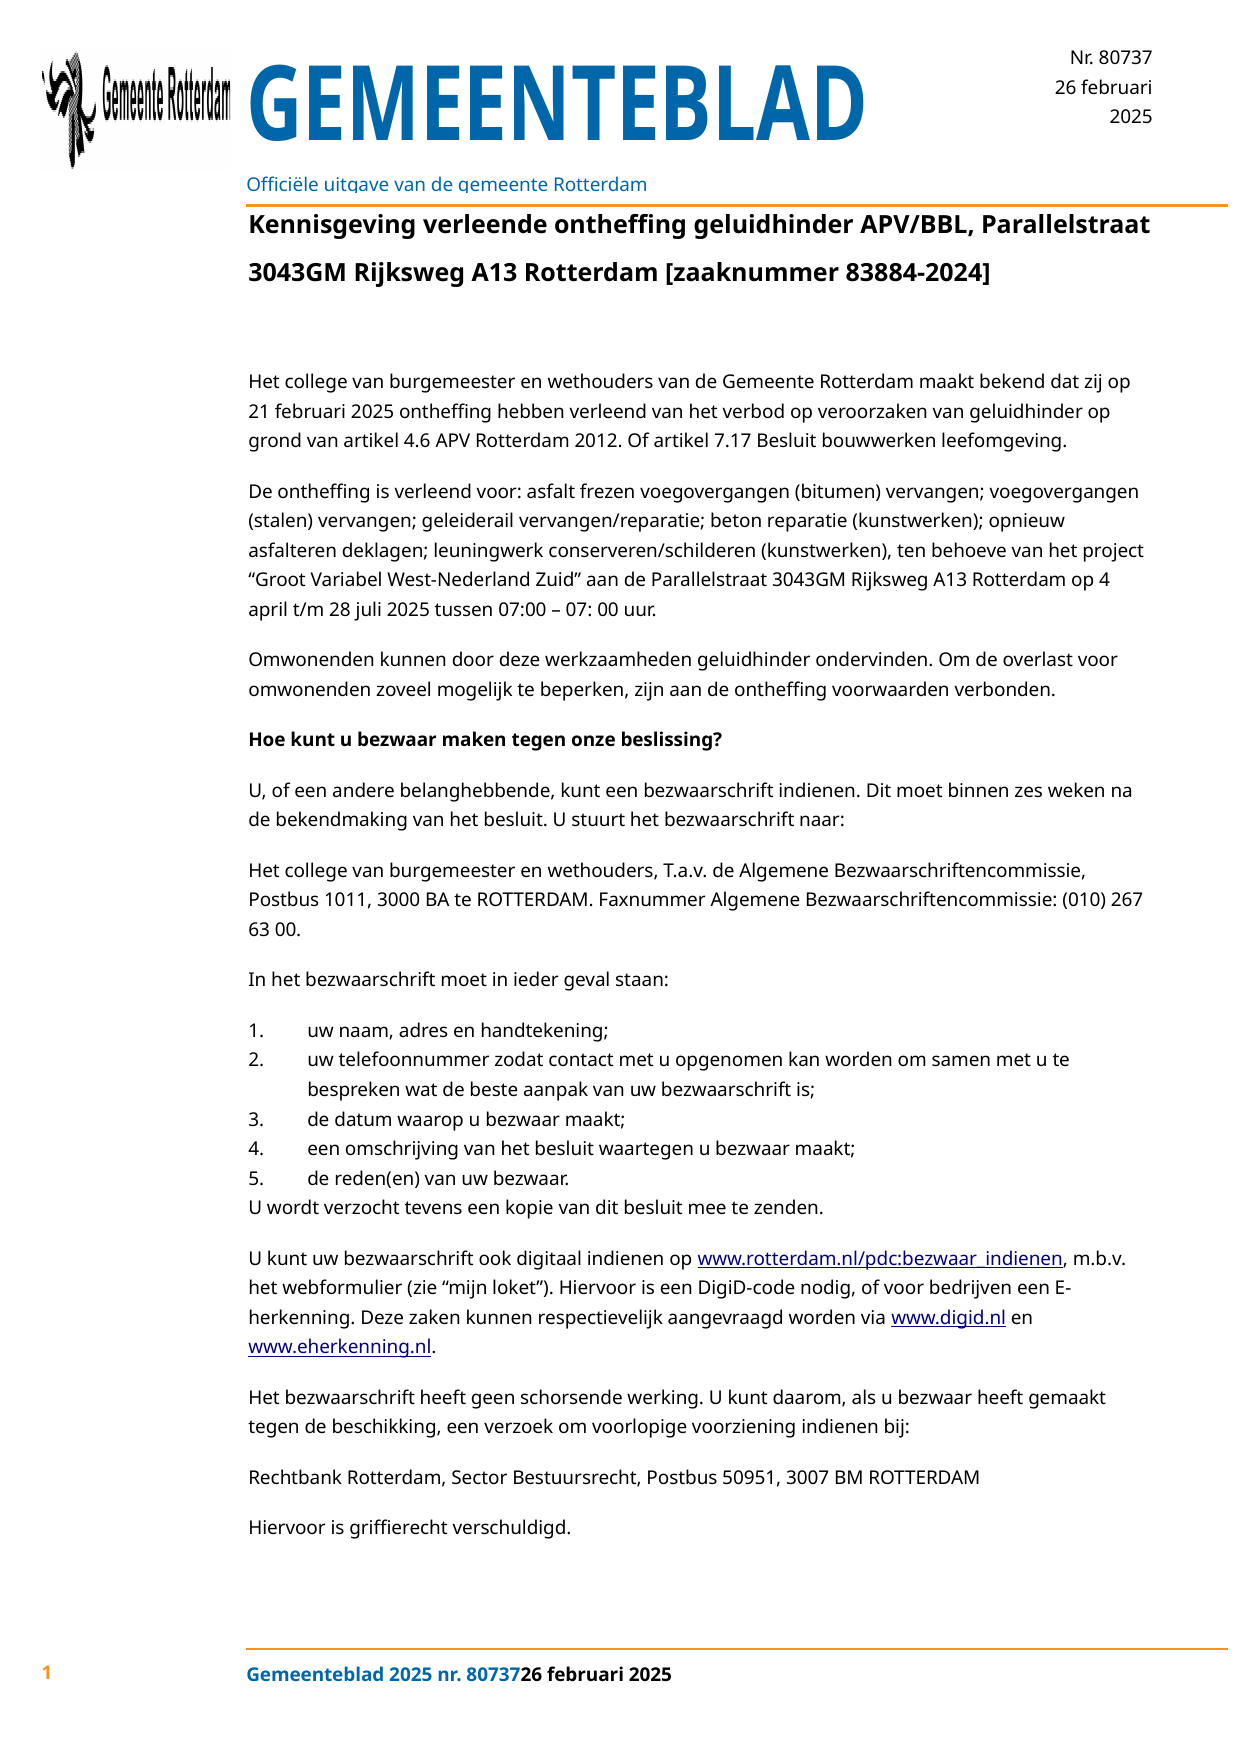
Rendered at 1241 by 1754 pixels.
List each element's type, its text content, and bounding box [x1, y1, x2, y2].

list een omschrijving van het besluit waartegen u bezwaar maakt; [248, 1135, 1152, 1161]
text Hiervoor is griffierecht verschuldigd. [248, 1514, 1152, 1540]
text Het college van burgemeester en wethouders, T.a.v. de Algemene Bezwaarschriftencommissie, Postbus 1011, 3000 BA te ROTTERDAM. Faxnummer Algemene Bezwaarschriftencommissie: (010) 267 63 00. [248, 857, 1152, 942]
text Het college van burgemeester en wethouders van de Gemeente Rotterdam maakt bekend dat zij op 21 februari 2025 ontheffing hebben verleend van het verbod op veroorzaken van geluidhinder op grond van artikel 4.6 APV Rotterdam 2012. Of artikel 7.17 Besluit bouwwerken leefomgeving. [248, 368, 1152, 453]
text Het bezwaarschrift heeft geen schorsende werking. U kunt daarom, als u bezwaar heeft gemaakt tegen de beschikking, een verzoek om voorlopige voorziening indienen bij: [248, 1384, 1152, 1439]
list de datum waarop u bezwaar maakt; [248, 1106, 1152, 1132]
list uw naam, adres en handtekening; [248, 1017, 1152, 1043]
list uw telefoonnummer zodat contact met u opgenomen kan worden om samen met u te bespreken wat de beste aanpak van uw bezwaarschrift is; [248, 1047, 1152, 1102]
list de reden(en) van uw bezwaar. [248, 1165, 1152, 1191]
text Rechtbank Rotterdam, Sector Bestuursrecht, Postbus 50951, 3007 BM ROTTERDAM [248, 1464, 1152, 1490]
text Omwonenden kunnen door deze werkzaamheden geluidhinder ondervinden. Om de overlast voor omwonenden zoveel mogelijk te beperken, zijn aan de ontheffing voorwaarden verbonden. [248, 647, 1152, 702]
text Hoe kunt u bezwaar maken tegen onze beslissing? [248, 727, 1152, 752]
text Kennisgeving verleende ontheffing geluidhinder APV/BBL, Parallelstraat 3043GM Rijksweg A13 Rotterdam [zaaknummer 83884-2024] [248, 207, 1152, 288]
text In het bezwaarschrift moet in ieder geval staan: [248, 967, 1152, 992]
text U wordt verzocht tevens een kopie van dit besluit mee te zenden. [248, 1194, 1152, 1220]
text De ontheffing is verleend voor: asfalt frezen voegovergangen (bitumen) vervangen; voegovergangen (stalen) vervangen; geleiderail vervangen/reparatie; beton reparatie (kunstwerken); opnieuw asfalteren deklagen; leuningwerk conserveren/schilderen (kunstwerken), ten behoeve van het project “Groot Variabel West-Nederland Zuid” aan de Parallelstraat 3043GM Rijksweg A13 Rotterdam op 4 april t/m 28 juli 2025 tussen 07:00 – 07: 00 uur. [248, 478, 1152, 622]
text U, of een andere belanghebbende, kunt een bezwaarschrift indienen. Dit moet binnen zes weken na de bekendmaking van het besluit. U stuurt het bezwaarschrift naar: [248, 777, 1152, 832]
picture [41, 47, 231, 172]
text U kunt uw bezwaarschrift ook digitaal indienen op www.rotterdam.nl/pdc:bezwaar_indienen, m.b.v. het webformulier (zie “mijn loket”). Hiervoor is een DigiD-code nodig, of voor bedrijven een E-herkenning. Deze zaken kunnen respectievelijk aangevraagd worden via www.digid.nl en www.eherkenning.nl. [248, 1245, 1152, 1359]
